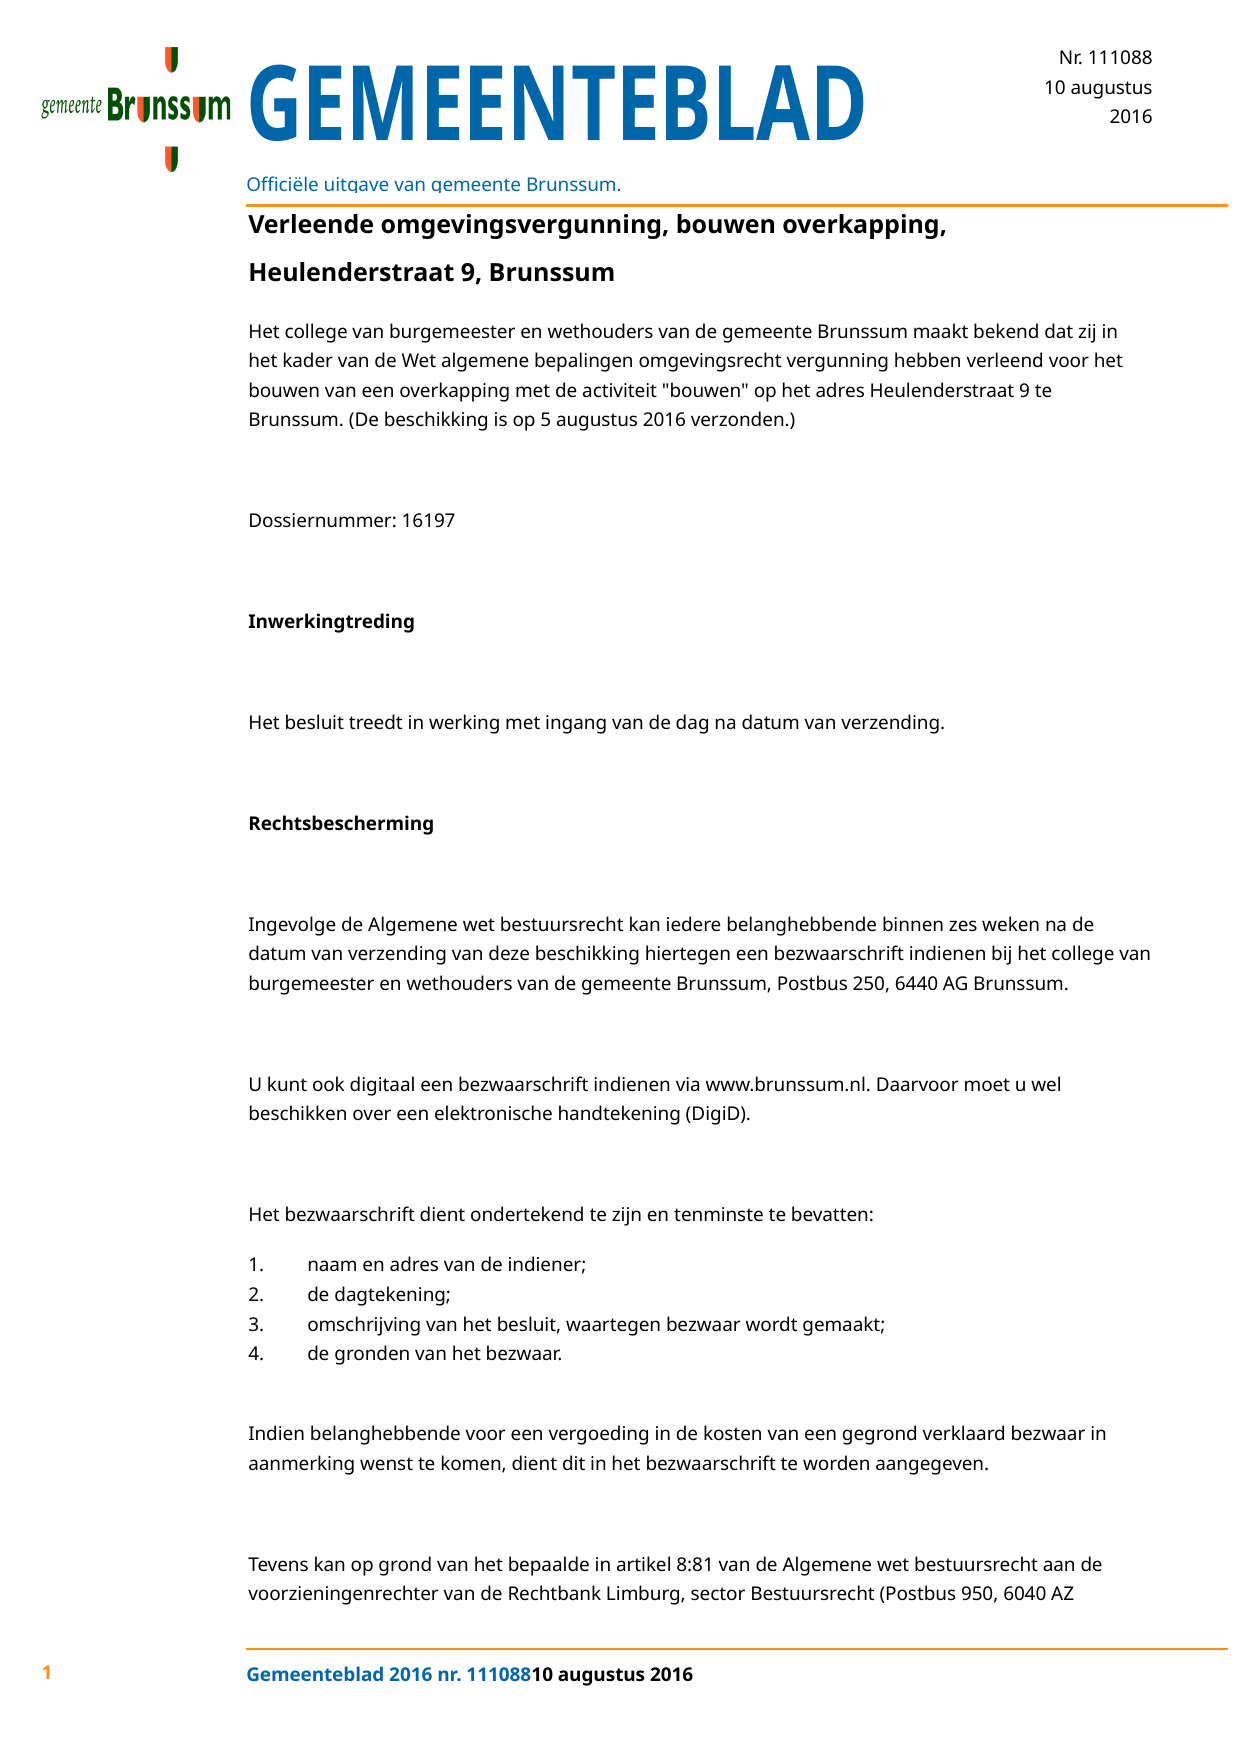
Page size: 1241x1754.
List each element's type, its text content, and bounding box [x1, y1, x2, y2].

text Het bezwaarschrift dient ondertekend te zijn en tenminste te bevatten: [248, 1201, 1152, 1227]
list de gronden van het bezwaar. [248, 1340, 1152, 1366]
text Inwerkingtreding [248, 608, 1152, 634]
text U kunt ook digitaal een bezwaarschrift indienen via www.brunssum.nl. Daarvoor moet u wel beschikken over een elektronische handtekening (DigiD). [248, 1071, 1152, 1126]
text Rechtsbescherming [248, 810, 1152, 836]
text Verleende omgevingsvergunning, bouwen overkapping, Heulenderstraat 9, Brunssum [248, 207, 1152, 288]
list omschrijving van het besluit, waartegen bezwaar wordt gemaakt; [248, 1311, 1152, 1337]
list naam en adres van de indiener; [248, 1252, 1152, 1277]
text Het besluit treedt in werking met ingang van de dag na datum van verzending. [248, 709, 1152, 735]
text Indien belanghebbende voor een vergoeding in de kosten van een gegrond verklaard bezwaar in aanmerking wenst te komen, dient dit in het bezwaarschrift te worden aangegeven. [248, 1420, 1152, 1476]
text Dossiernummer: 16197 [248, 507, 1152, 533]
list de dagtekening; [248, 1281, 1152, 1307]
text Ingevolge de Algemene wet bestuursrecht kan iedere belanghebbende binnen zes weken na de datum van verzending van deze beschikking hiertegen een bezwaarschrift indienen bij het college van burgemeester en wethouders van de gemeente Brunssum, Postbus 250, 6440 AG Brunssum. [248, 911, 1152, 996]
text Het college van burgemeester en wethouders van de gemeente Brunssum maakt bekend dat zij in het kader van de Wet algemene bepalingen omgevingsrecht vergunning hebben verleend voor het bouwen van een overkapping met de activiteit "bouwen" op het adres Heulenderstraat 9 te Brunssum. (De beschikking is op 5 augustus 2016 verzonden.) [248, 318, 1152, 432]
text Tevens kan op grond van het bepaalde in artikel 8:81 van de Algemene wet bestuursrecht aan de voorzieningenrechter van de Rechtbank Limburg, sector Bestuursrecht (Postbus 950, 6040 AZ [248, 1551, 1152, 1606]
picture [41, 47, 231, 172]
